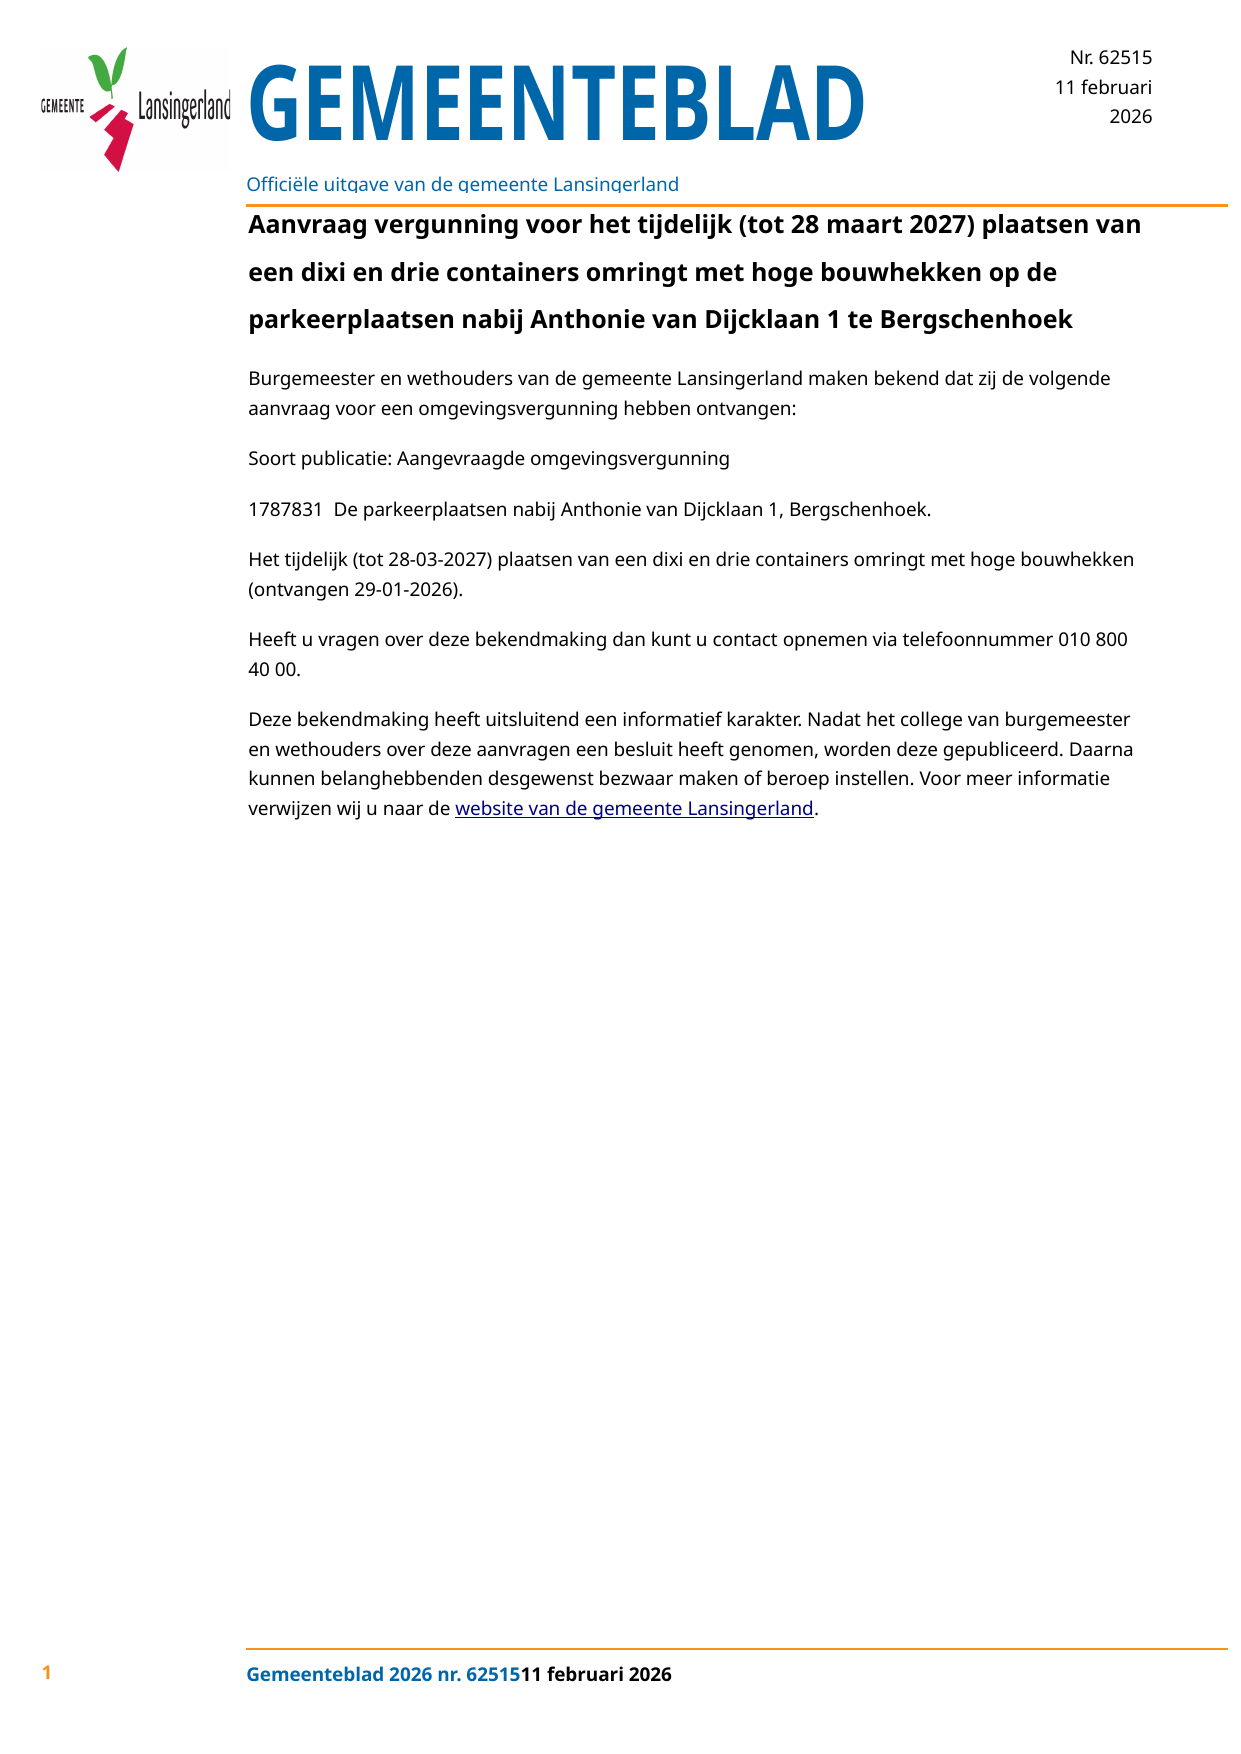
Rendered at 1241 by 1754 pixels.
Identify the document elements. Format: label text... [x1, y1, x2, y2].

text Het tijdelijk (tot 28-03-2027) plaatsen van een dixi en drie containers omringt met hoge bouwhekken (ontvangen 29-01-2026). [248, 546, 1152, 602]
text Soort publicatie: Aangevraagde omgevingsvergunning [248, 446, 1152, 471]
text Deze bekendmaking heeft uitsluitend een informatief karakter. Nadat het college van burgemeester en wethouders over deze aanvragen een besluit heeft genomen, worden deze gepubliceerd. Daarna kunnen belanghebbenden desgewenst bezwaar maken of beroep instellen. Voor meer informatie verwijzen wij u naar de website van de gemeente Lansingerland. [248, 706, 1152, 821]
text 1787831 De parkeerplaatsen nabij Anthonie van Dijcklaan 1, Bergschenhoek. [248, 496, 1152, 522]
text Aanvraag vergunning voor het tijdelijk (tot 28 maart 2027) plaatsen van een dixi en drie containers omringt met hoge bouwhekken op de parkeerplaatsen nabij Anthonie van Dijcklaan 1 te Bergschenhoek [248, 207, 1152, 336]
text Heeft u vragen over deze bekendmaking dan kunt u contact opnemen via telefoonnummer 010 800 40 00. [248, 626, 1152, 682]
picture [41, 47, 231, 172]
text Burgemeester en wethouders van de gemeente Lansingerland maken bekend dat zij de volgende aanvraag voor een omgevingsvergunning hebben ontvangen: [248, 366, 1152, 421]
